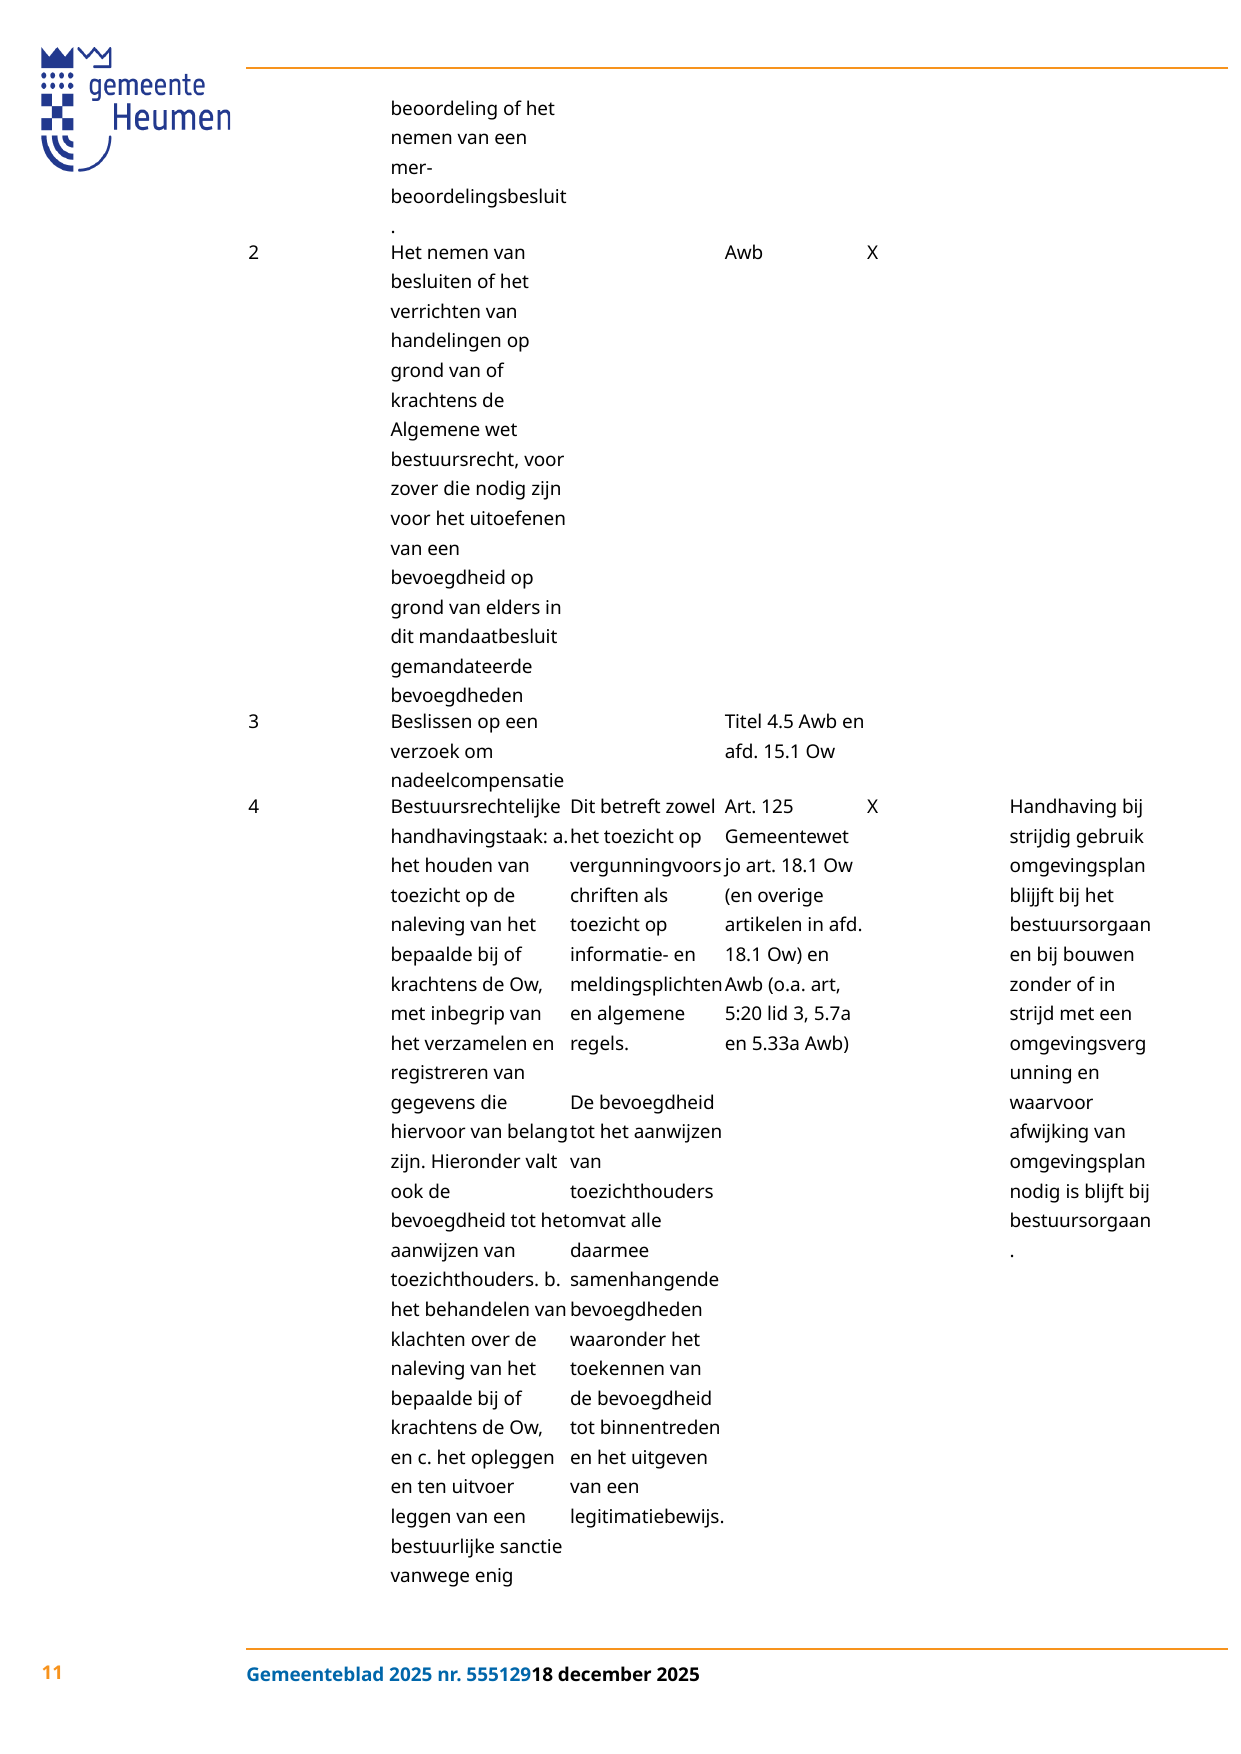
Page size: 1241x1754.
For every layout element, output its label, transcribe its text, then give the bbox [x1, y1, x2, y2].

table_cell X [867, 793, 1009, 1588]
table_cell 3 [248, 708, 390, 793]
table_cell [725, 95, 867, 239]
table_cell Bestuursrechtelijke handhavingstaak: a. het houden van toezicht op de naleving van het bepaalde bij of krachtens de Ow, met inbegrip van het verzamelen en registreren van gegevens die hiervoor van belang zijn. Hieronder valt ook de bevoegdheid tot het aanwijzen van toezichthouders. b. het behandelen van klachten over de naleving van het bepaalde bij of krachtens de Ow, en c. het opleggen en ten uitvoer leggen van een bestuurlijke sanctie vanwege enig [390, 793, 570, 1588]
table_cell [1009, 95, 1152, 239]
table_cell Het nemen van besluiten of het verrichten van handelingen op grond van of krachtens de Algemene wet bestuursrecht, voor zover die nodig zijn voor het uitoefenen van een bevoegdheid op grond van elders in dit mandaatbesluit gemandateerde bevoegdheden [390, 239, 570, 708]
table_cell [570, 708, 724, 793]
table_cell [867, 708, 1009, 793]
table_cell [867, 95, 1009, 239]
table_cell X [867, 239, 1009, 708]
table_cell Beslissen op een verzoek om nadeelcompensatie [390, 708, 570, 793]
table_cell beoordeling of het nemen van een mer-beoordelingsbesluit. [390, 95, 570, 239]
table_cell Art. 125 Gemeentewet jo art. 18.1 Ow (en overige artikelen in afd. 18.1 Ow) en Awb (o.a. art, 5:20 lid 3, 5.7a en 5.33a Awb) [725, 793, 867, 1588]
table_cell 4 [248, 793, 390, 1588]
table_cell [1009, 239, 1152, 708]
table_cell [570, 95, 724, 239]
table_cell Handhaving bij strijdig gebruik omgevingsplan blijjft bij het bestuursorgaan en bij bouwen zonder of in strijd met een omgevingsvergunning en waarvoor afwijking van omgevingsplan nodig is blijft bij bestuursorgaan. [1009, 793, 1152, 1588]
table_cell 2 [248, 239, 390, 708]
picture [41, 47, 231, 172]
table_cell Titel 4.5 Awb en afd. 15.1 Ow [725, 708, 867, 793]
table_cell [248, 95, 390, 239]
table_cell [1009, 708, 1152, 793]
table_cell Awb [725, 239, 867, 708]
table_cell [570, 239, 724, 708]
table_cell Dit betreft zowel het toezicht op vergunningvoorschriften als toezicht op informatie- en meldingsplichten en algemene regels. De bevoegdheid tot het aanwijzen van toezichthouders omvat alle daarmee samenhangende bevoegdheden waaronder het toekennen van de bevoegdheid tot binnentreden en het uitgeven van een legitimatiebewijs. [570, 793, 724, 1588]
